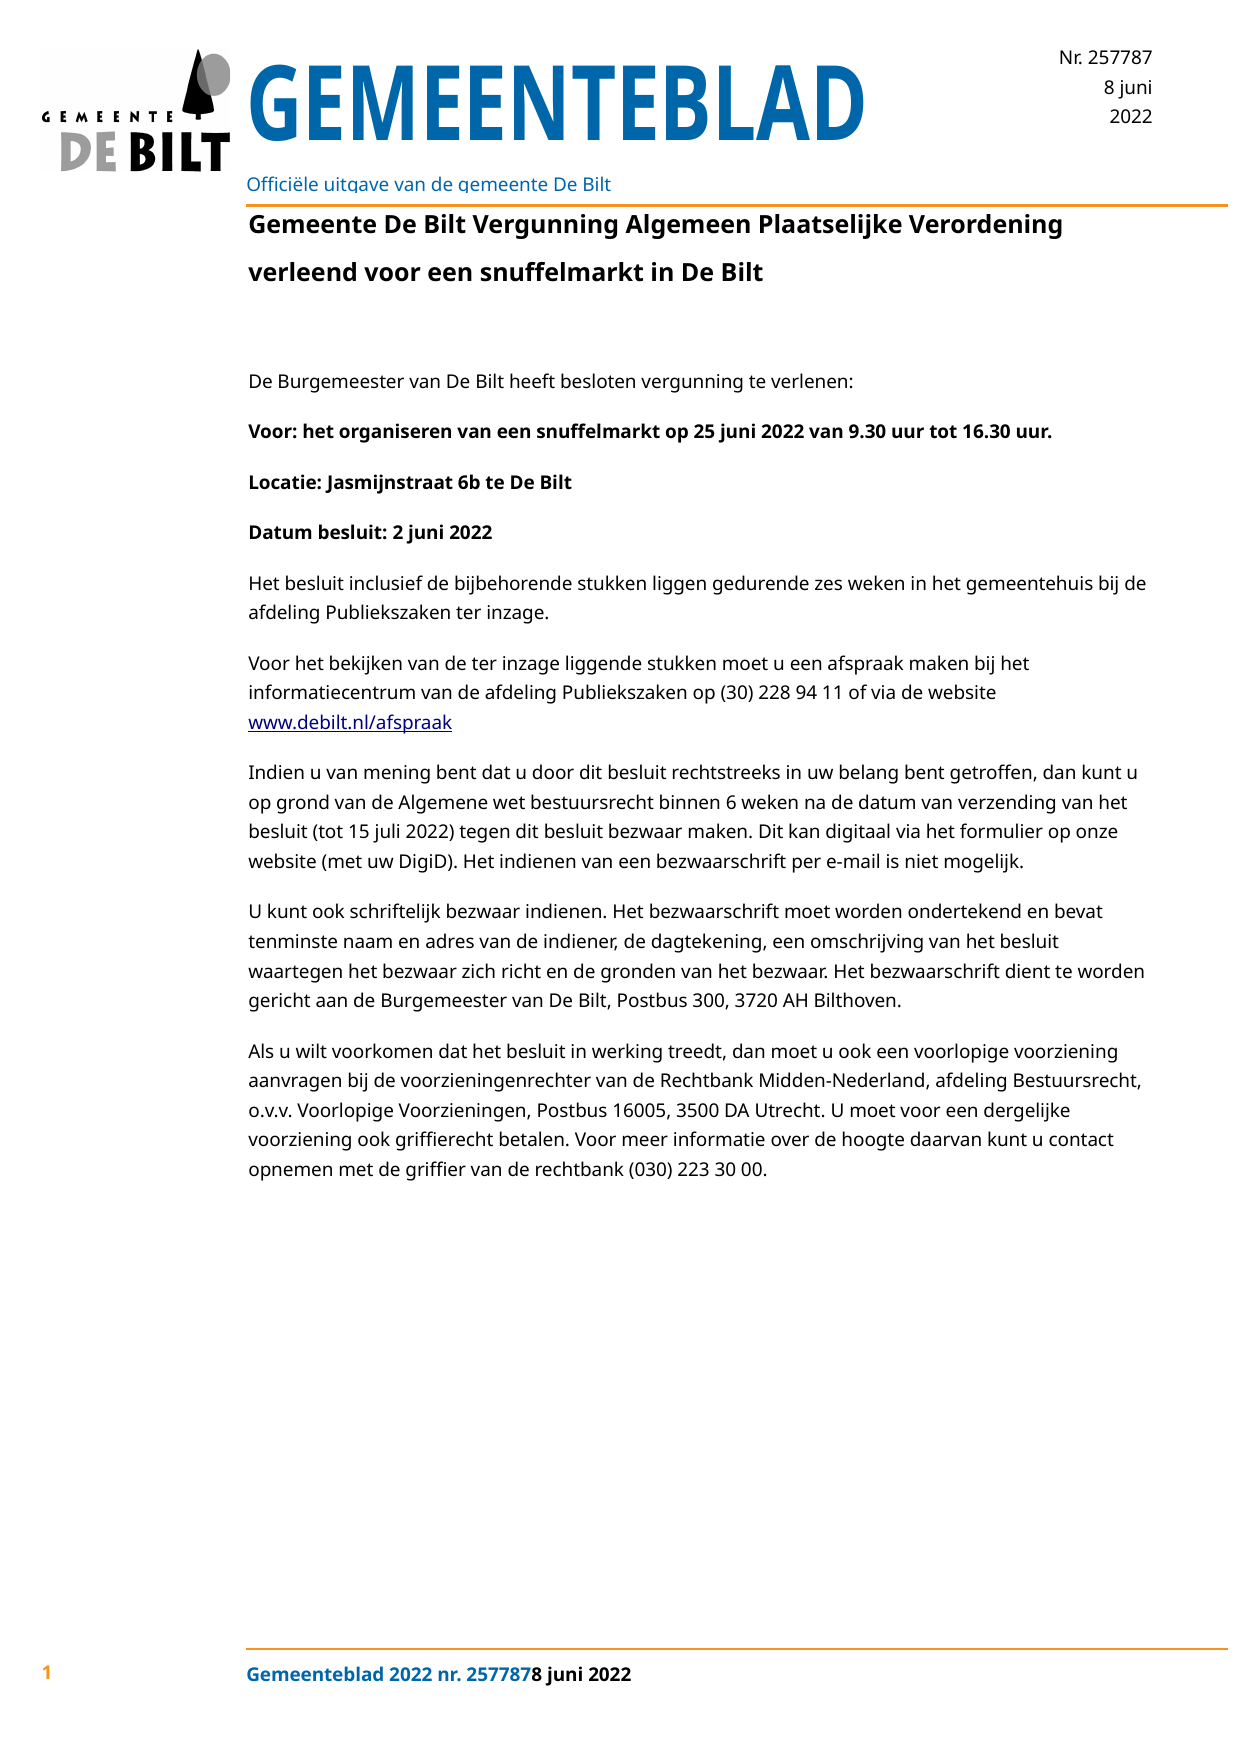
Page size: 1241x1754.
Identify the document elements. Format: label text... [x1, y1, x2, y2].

picture [41, 47, 231, 172]
text Voor het bekijken van de ter inzage liggende stukken moet u een afspraak maken bij het informatiecentrum van de afdeling Publiekszaken op (30) 228 94 11 of via de website www.debilt.nl/afspraak [248, 650, 1152, 735]
text Gemeente De Bilt Vergunning Algemeen Plaatselijke Verordening verleend voor een snuffelmarkt in De Bilt [248, 207, 1152, 288]
text Datum besluit: 2 juni 2022 [248, 519, 1152, 545]
text Het besluit inclusief de bijbehorende stukken liggen gedurende zes weken in het gemeentehuis bij de afdeling Publiekszaken ter inzage. [248, 570, 1152, 625]
text Locatie: Jasmijnstraat 6b te De Bilt [248, 469, 1152, 495]
text Als u wilt voorkomen dat het besluit in werking treedt, dan moet u ook een voorlopige voorziening aanvragen bij de voorzieningenrechter van de Rechtbank Midden-Nederland, afdeling Bestuursrecht, o.v.v. Voorlopige Voorzieningen, Postbus 16005, 3500 DA Utrecht. U moet voor een dergelijke voorziening ook griffierecht betalen. Voor meer informatie over de hoogte daarvan kunt u contact opnemen met de griffier van de rechtbank (030) 223 30 00. [248, 1038, 1152, 1182]
text Voor: het organiseren van een snuffelmarkt op 25 juni 2022 van 9.30 uur tot 16.30 uur. [248, 419, 1152, 444]
text De Burgemeester van De Bilt heeft besloten vergunning te verlenen: [248, 368, 1152, 394]
text U kunt ook schriftelijk bezwaar indienen. Het bezwaarschrift moet worden ondertekend en bevat tenminste naam en adres van de indiener, de dagtekening, een omschrijving van het besluit waartegen het bezwaar zich richt en de gronden van het bezwaar. Het bezwaarschrift dient te worden gericht aan de Burgemeester van De Bilt, Postbus 300, 3720 AH Bilthoven. [248, 899, 1152, 1013]
text Indien u van mening bent dat u door dit besluit rechtstreeks in uw belang bent getroffen, dan kunt u op grond van de Algemene wet bestuursrecht binnen 6 weken na de datum van verzending van het besluit (tot 15 juli 2022) tegen dit besluit bezwaar maken. Dit kan digitaal via het formulier op onze website (met uw DigiD). Het indienen van een bezwaarschrift per e-mail is niet mogelijk. [248, 759, 1152, 874]
